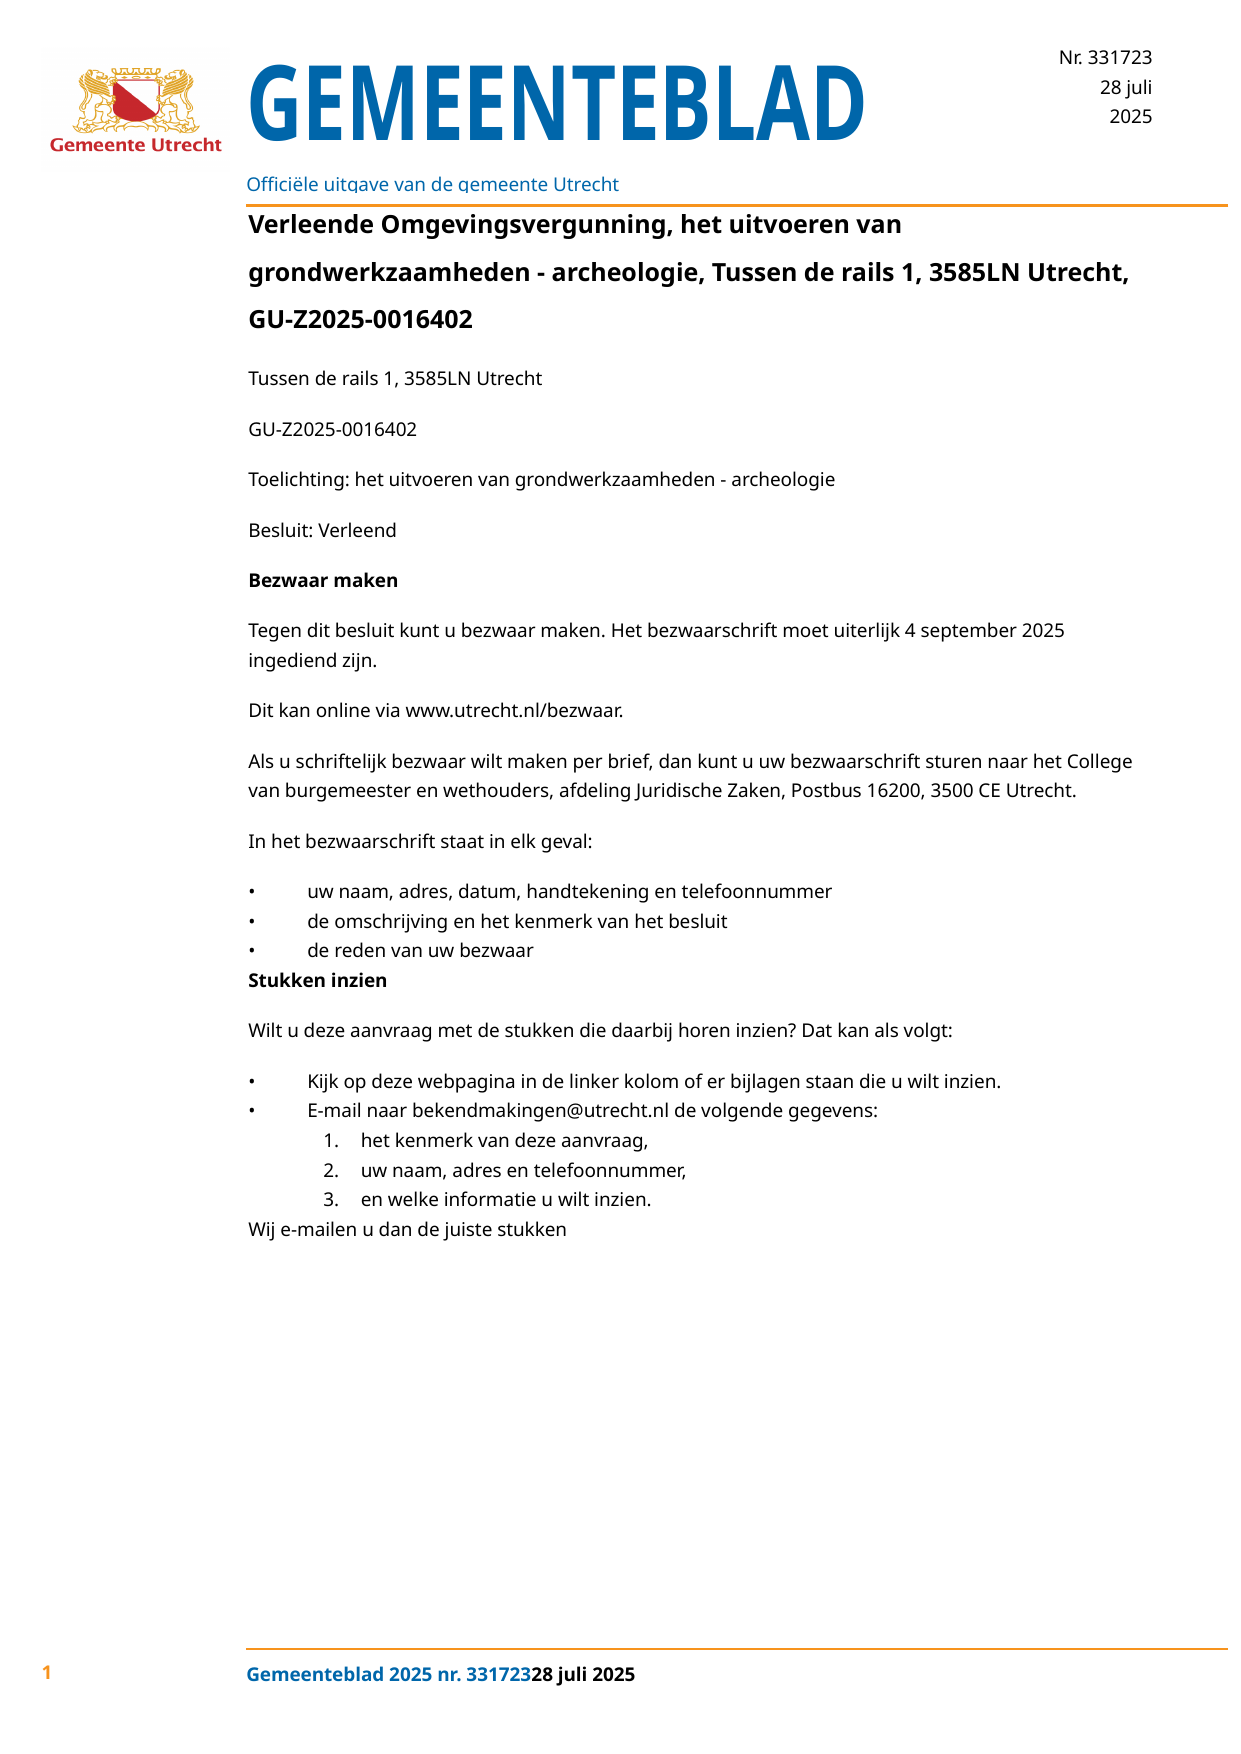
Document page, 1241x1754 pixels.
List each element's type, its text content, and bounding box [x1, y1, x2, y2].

text Wilt u deze aanvraag met de stukken die daarbij horen inzien? Dat kan als volgt: [248, 1018, 1152, 1043]
list de omschrijving en het kenmerk van het besluit [248, 908, 1152, 934]
text GU-Z2025-0016402 [248, 416, 1152, 442]
text Bezwaar maken [248, 567, 1152, 593]
picture [41, 47, 231, 172]
text Tegen dit besluit kunt u bezwaar maken. Het bezwaarschrift moet uiterlijk 4 september 2025 ingediend zijn. [248, 618, 1152, 673]
list uw naam, adres en telefoonnummer, [323, 1157, 1152, 1182]
text Toelichting: het uitvoeren van grondwerkzaamheden - archeologie [248, 466, 1152, 492]
text Tussen de rails 1, 3585LN Utrecht [248, 366, 1152, 391]
list uw naam, adres, datum, handtekening en telefoonnummer [248, 878, 1152, 904]
text Wij e-mailen u dan de juiste stukken [248, 1216, 1152, 1242]
text In het bezwaarschrift staat in elk geval: [248, 828, 1152, 854]
list het kenmerk van deze aanvraag, [323, 1127, 1152, 1153]
list E-mail naar bekendmakingen@utrecht.nl de volgende gegevens: [248, 1098, 1152, 1123]
text Dit kan online via www.utrecht.nl/bezwaar. [248, 698, 1152, 723]
list en welke informatie u wilt inzien. [323, 1186, 1152, 1212]
text Besluit: Verleend [248, 517, 1152, 542]
text Verleende Omgevingsvergunning, het uitvoeren van grondwerkzaamheden - archeologie, Tussen de rails 1, 3585LN Utrecht, GU-Z2025-0016402 [248, 207, 1152, 336]
list Kijk op deze webpagina in de linker kolom of er bijlagen staan die u wilt inzien. [248, 1068, 1152, 1094]
list de reden van uw bezwaar [248, 938, 1152, 963]
text Als u schriftelijk bezwaar wilt maken per brief, dan kunt u uw bezwaarschrift sturen naar het College van burgemeester en wethouders, afdeling Juridische Zaken, Postbus 16200, 3500 CE Utrecht. [248, 748, 1152, 803]
text Stukken inzien [248, 967, 1152, 993]
